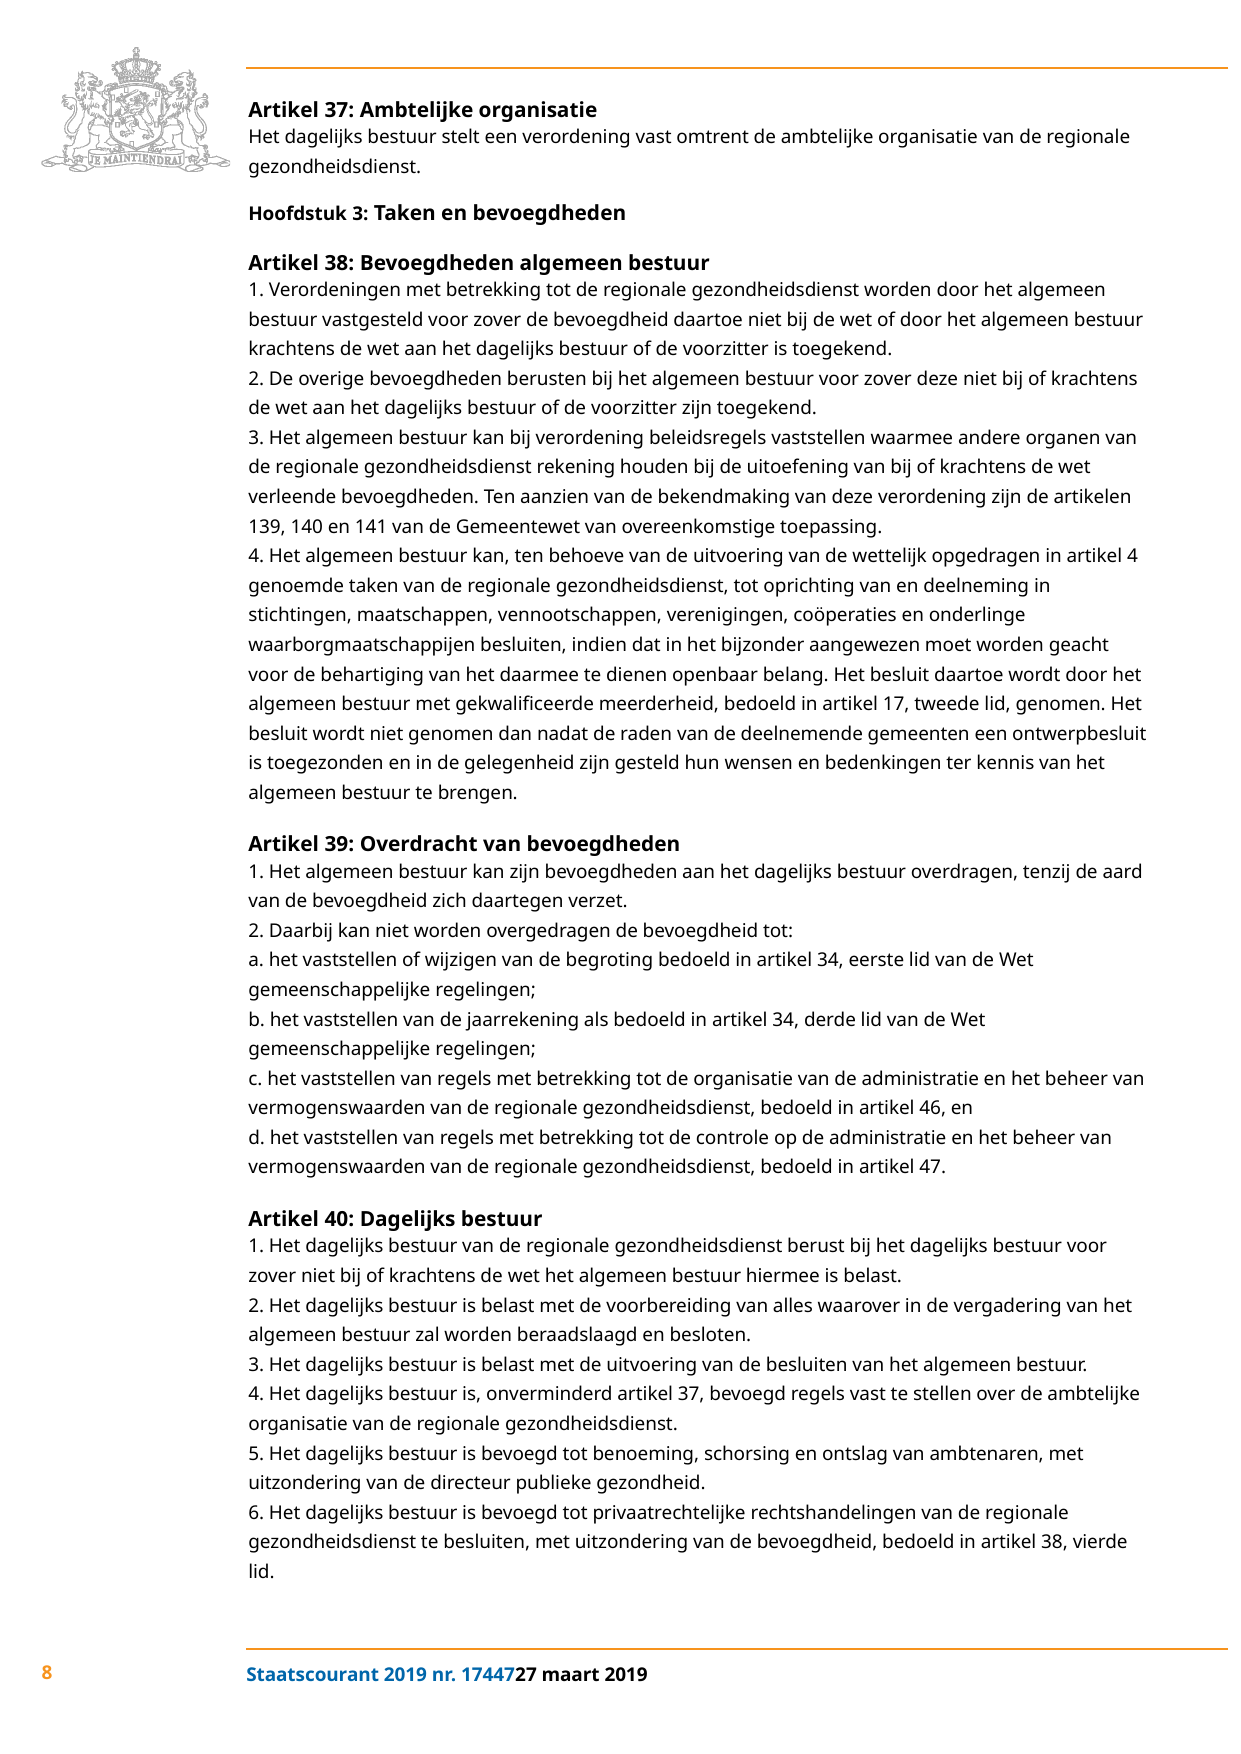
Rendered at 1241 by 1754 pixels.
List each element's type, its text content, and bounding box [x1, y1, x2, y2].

text Artikel 39: Overdracht van bevoegdheden [248, 829, 1152, 858]
text 2. De overige bevoegdheden berusten bij het algemeen bestuur voor zover deze niet bij of krachtens de wet aan het dagelijks bestuur of de voorzitter zijn toegekend. [248, 365, 1152, 420]
text Het dagelijks bestuur stelt een verordening vast omtrent de ambtelijke organisatie van de regionale gezondheidsdienst. [248, 123, 1152, 178]
text 6. Het dagelijks bestuur is bevoegd tot privaatrechtelijke rechtshandelingen van de regionale gezondheidsdienst te besluiten, met uitzondering van de bevoegdheid, bedoeld in artikel 38, vierde lid. [248, 1499, 1152, 1584]
text Artikel 40: Dagelijks bestuur [248, 1204, 1152, 1233]
text b. het vaststellen van de jaarrekening als bedoeld in artikel 34, derde lid van de Wet gemeenschappelijke regelingen; [248, 1006, 1152, 1061]
text 2. Daarbij kan niet worden overgedragen de bevoegdheid tot: [248, 917, 1152, 943]
text 1. Het algemeen bestuur kan zijn bevoegdheden aan het dagelijks bestuur overdragen, tenzij de aard van de bevoegdheid zich daartegen verzet. [248, 858, 1152, 913]
text Artikel 38: Bevoegdheden algemeen bestuur [248, 248, 1152, 276]
text c. het vaststellen van regels met betrekking tot de organisatie van de administratie en het beheer van vermogenswaarden van de regionale gezondheidsdienst, bedoeld in artikel 46, en [248, 1065, 1152, 1120]
text Hoofdstuk 3: Taken en bevoegdheden [248, 198, 1152, 227]
text 1. Verordeningen met betrekking tot de regionale gezondheidsdienst worden door het algemeen bestuur vastgesteld voor zover de bevoegdheid daartoe niet bij de wet of door het algemeen bestuur krachtens de wet aan het dagelijks bestuur of de voorzitter is toegekend. [248, 276, 1152, 361]
text 1. Het dagelijks bestuur van de regionale gezondheidsdienst berust bij het dagelijks bestuur voor zover niet bij of krachtens de wet het algemeen bestuur hiermee is belast. [248, 1233, 1152, 1288]
text d. het vaststellen van regels met betrekking tot de controle op de administratie en het beheer van vermogenswaarden van de regionale gezondheidsdienst, bedoeld in artikel 47. [248, 1124, 1152, 1179]
text 4. Het dagelijks bestuur is, onverminderd artikel 37, bevoegd regels vast te stellen over de ambtelijke organisatie van de regionale gezondheidsdienst. [248, 1381, 1152, 1436]
text 5. Het dagelijks bestuur is bevoegd tot benoeming, schorsing en ontslag van ambtenaren, met uitzondering van de directeur publieke gezondheid. [248, 1440, 1152, 1495]
text 4. Het algemeen bestuur kan, ten behoeve van de uitvoering van de wettelijk opgedragen in artikel 4 genoemde taken van de regionale gezondheidsdienst, tot oprichting van en deelneming in stichtingen, maatschappen, vennootschappen, verenigingen, coöperaties en onderlinge waarborgmaatschappijen besluiten, indien dat in het bijzonder aangewezen moet worden geacht voor de behartiging van het daarmee te dienen openbaar belang. Het besluit daartoe wordt door het algemeen bestuur met gekwalificeerde meerderheid, bedoeld in artikel 17, tweede lid, genomen. Het besluit wordt niet genomen dan nadat de raden van de deelnemende gemeenten een ontwerpbesluit is toegezonden en in de gelegenheid zijn gesteld hun wensen en bedenkingen ter kennis van het algemeen bestuur te brengen. [248, 542, 1152, 805]
text 3. Het algemeen bestuur kan bij verordening beleidsregels vaststellen waarmee andere organen van de regionale gezondheidsdienst rekening houden bij de uitoefening van bij of krachtens de wet verleende bevoegdheden. Ten aanzien van de bekendmaking van deze verordening zijn de artikelen 139, 140 en 141 van de Gemeentewet van overeenkomstige toepassing. [248, 424, 1152, 538]
text a. het vaststellen of wijzigen van de begroting bedoeld in artikel 34, eerste lid van de Wet gemeenschappelijke regelingen; [248, 947, 1152, 1002]
text 3. Het dagelijks bestuur is belast met de uitvoering van de besluiten van het algemeen bestuur. [248, 1351, 1152, 1377]
picture [41, 47, 231, 172]
text 2. Het dagelijks bestuur is belast met de voorbereiding van alles waarover in de vergadering van het algemeen bestuur zal worden beraadslaagd en besloten. [248, 1292, 1152, 1347]
text Artikel 37: Ambtelijke organisatie [248, 95, 1152, 123]
